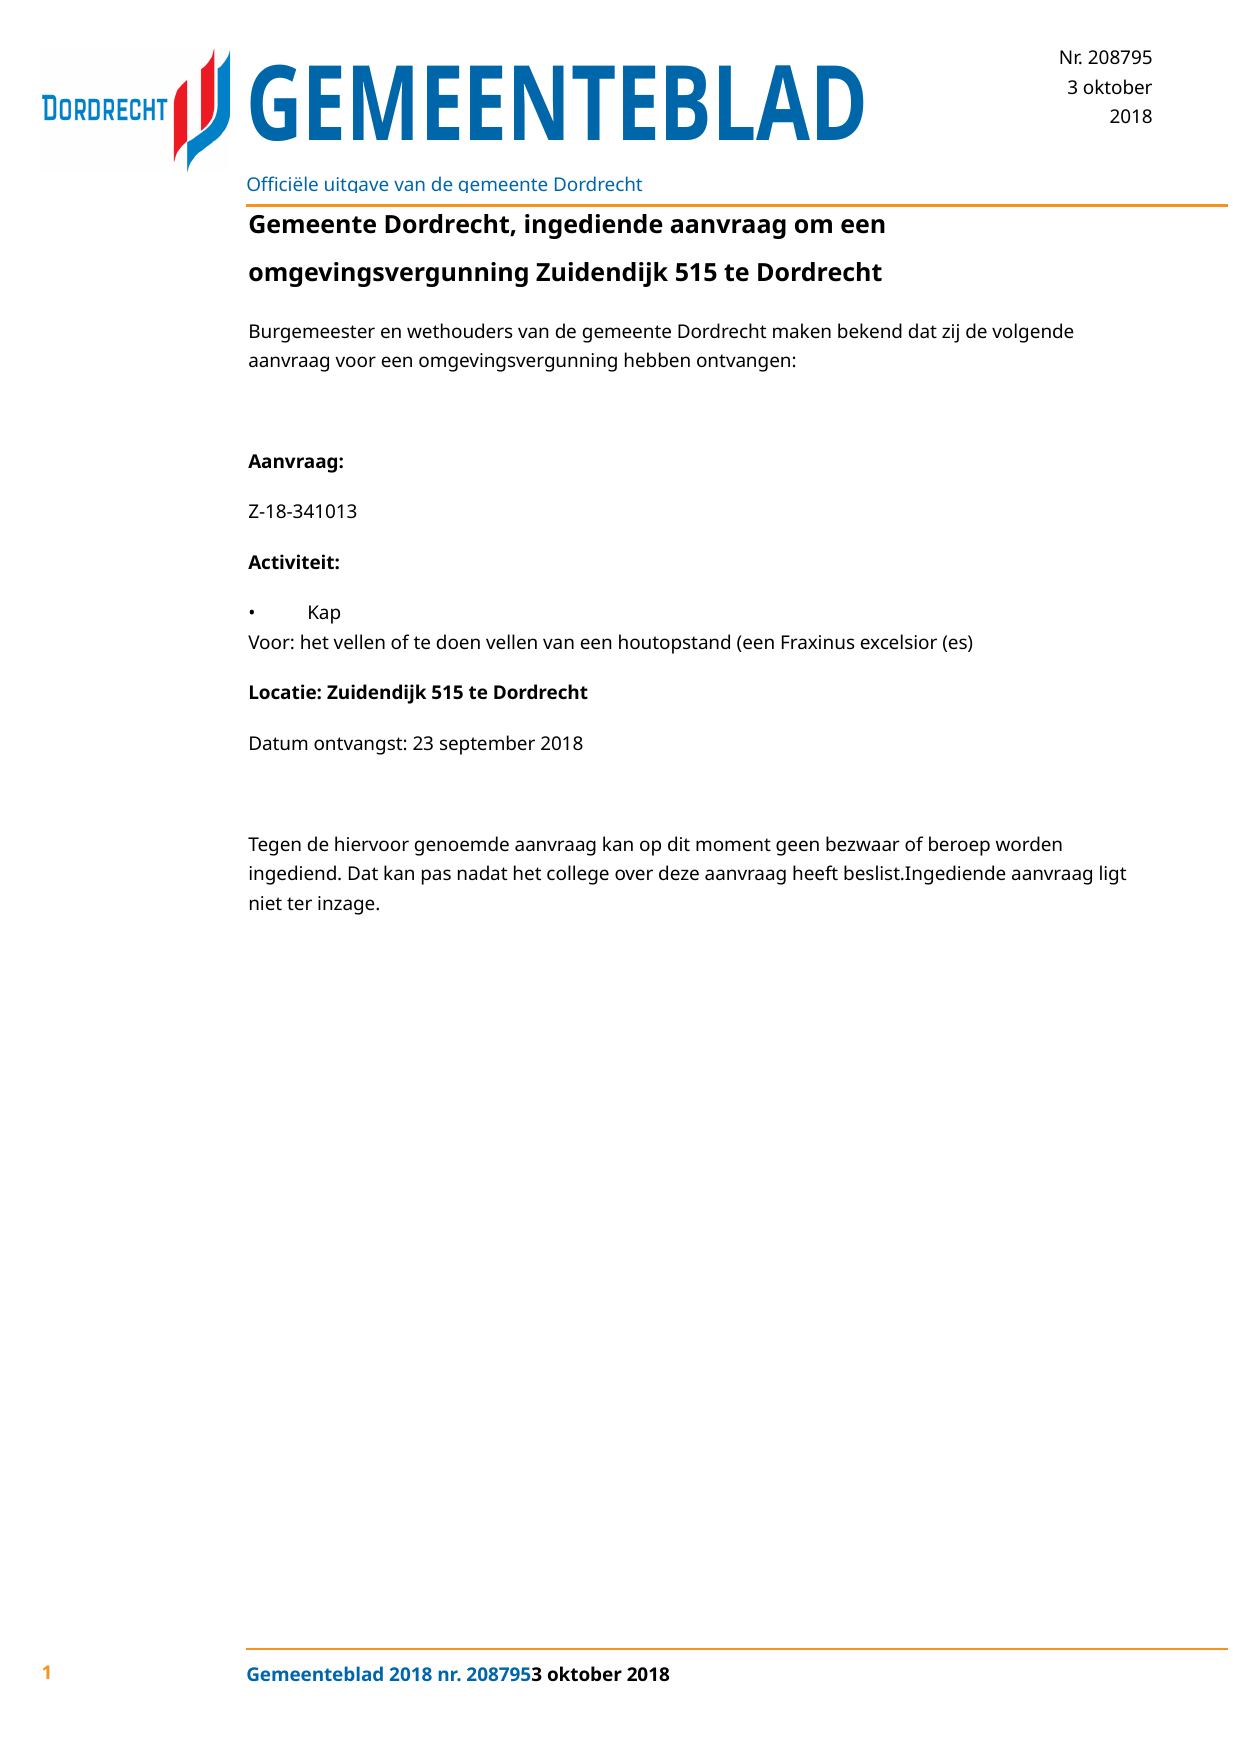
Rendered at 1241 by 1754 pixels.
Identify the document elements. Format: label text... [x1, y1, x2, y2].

text Aanvraag: [248, 448, 1152, 474]
text Burgemeester en wethouders van de gemeente Dordrecht maken bekend dat zij de volgende aanvraag voor een omgevingsvergunning hebben ontvangen: [248, 318, 1152, 373]
list Kap [248, 599, 1152, 625]
picture [41, 47, 231, 172]
text Voor: het vellen of te doen vellen van een houtopstand (een Fraxinus excelsior (es) [248, 629, 1152, 655]
text Activiteit: [248, 549, 1152, 575]
text Gemeente Dordrecht, ingediende aanvraag om een omgevingsvergunning Zuidendijk 515 te Dordrecht [248, 207, 1152, 288]
text Tegen de hiervoor genoemde aanvraag kan op dit moment geen bezwaar of beroep worden ingediend. Dat kan pas nadat het college over deze aanvraag heeft beslist.Ingediende aanvraag ligt niet ter inzage. [248, 831, 1152, 916]
text Locatie: Zuidendijk 515 te Dordrecht [248, 679, 1152, 705]
text Datum ontvangst: 23 september 2018 [248, 730, 1152, 756]
text Z-18-341013 [248, 499, 1152, 524]
